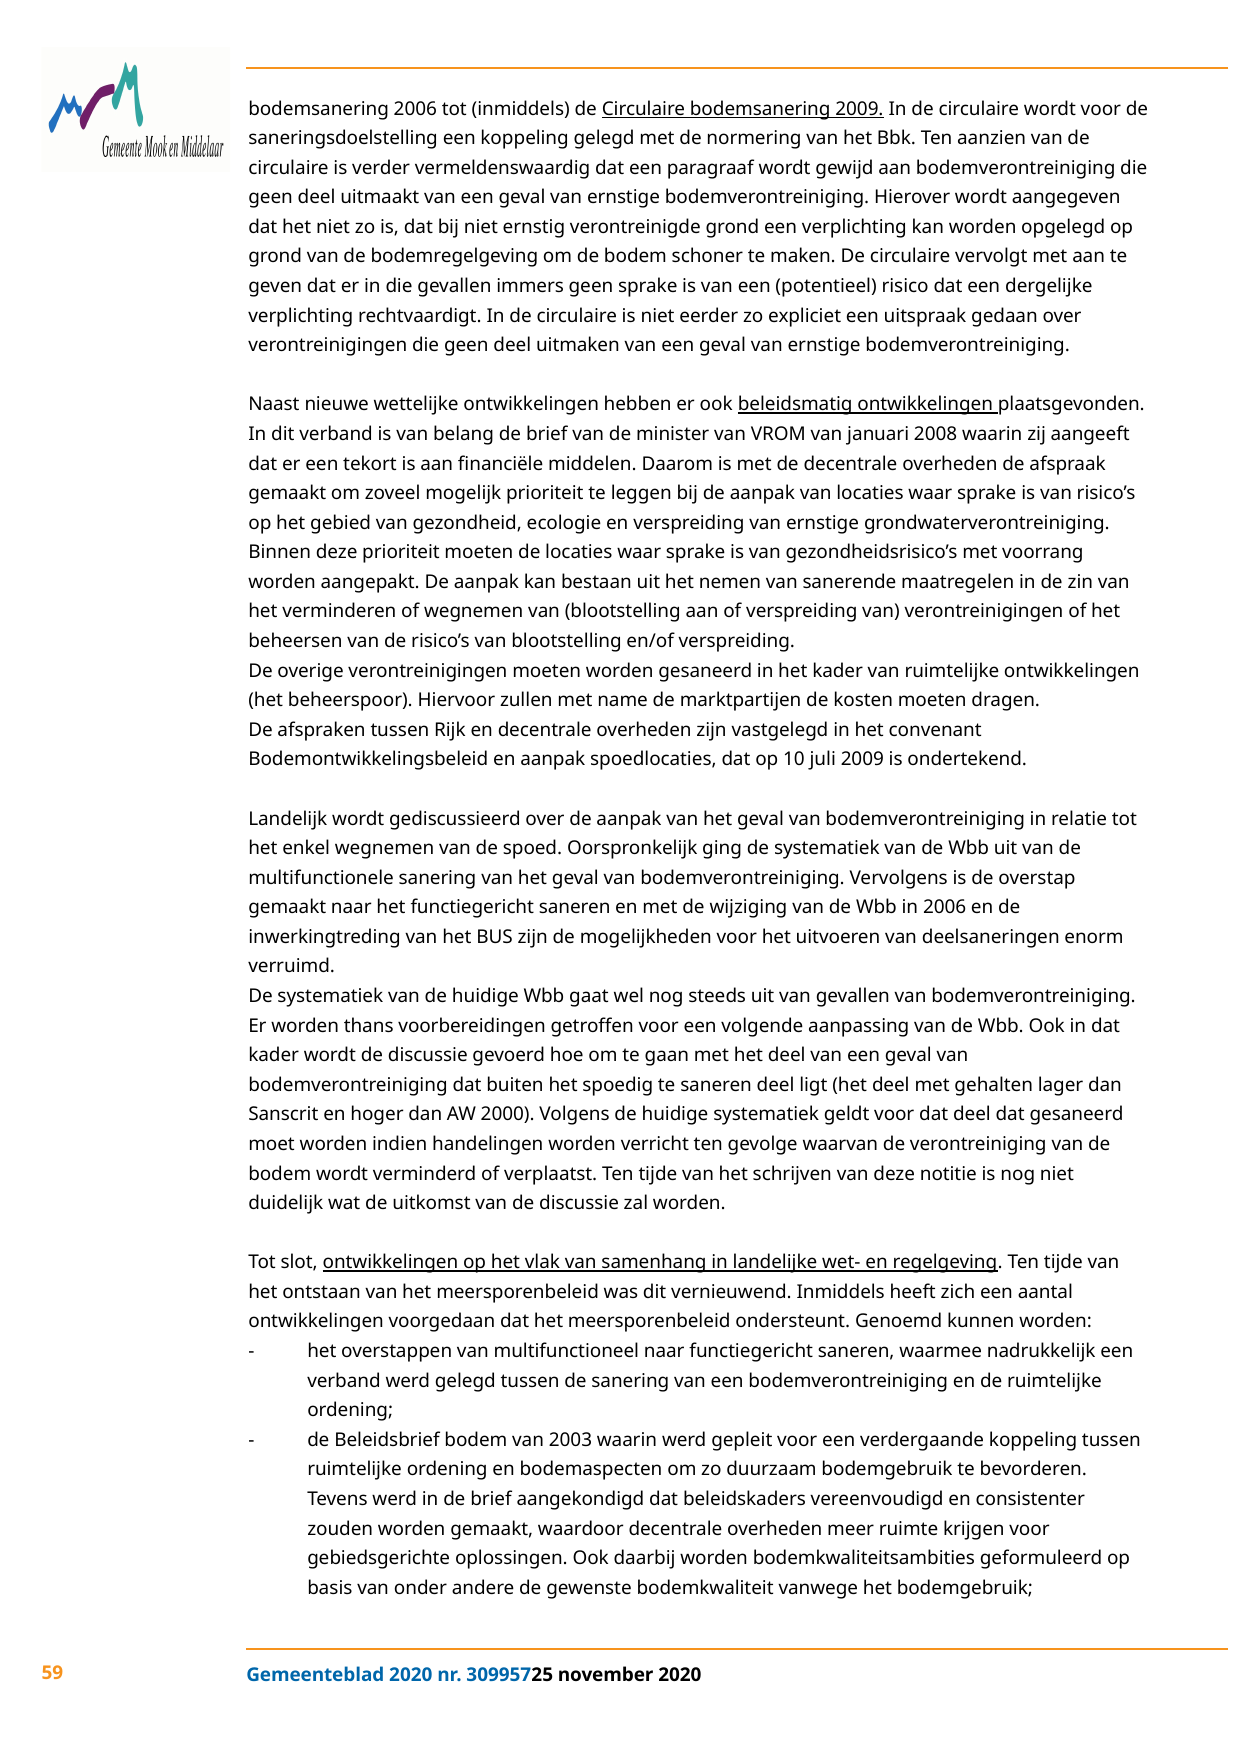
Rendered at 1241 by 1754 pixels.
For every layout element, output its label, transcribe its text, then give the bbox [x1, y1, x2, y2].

text Er worden thans voorbereidingen getroffen voor een volgende aanpassing van de Wbb. Ook in dat kader wordt de discussie gevoerd hoe om te gaan met het deel van een geval van bodemverontreiniging dat buiten het spoedig te saneren deel ligt (het deel met gehalten lager dan Sanscrit en hoger dan AW 2000). Volgens de huidige systematiek geldt voor dat deel dat gesaneerd moet worden indien handelingen worden verricht ten gevolge waarvan de verontreiniging van de bodem wordt verminderd of verplaatst. Ten tijde van het schrijven van deze notitie is nog niet duidelijk wat de uitkomst van de discussie zal worden. [248, 1012, 1152, 1215]
text De systematiek van de huidige Wbb gaat wel nog steeds uit van gevallen van bodemverontreiniging. [248, 982, 1152, 1008]
text Landelijk wordt gediscussieerd over de aanpak van het geval van bodemverontreiniging in relatie tot het enkel wegnemen van de spoed. Oorspronkelijk ging de systematiek van de Wbb uit van de multifunctionele sanering van het geval van bodemverontreiniging. Vervolgens is de overstap gemaakt naar het functiegericht saneren en met de wijziging van de Wbb in 2006 en de inwerkingtreding van het BUS zijn de mogelijkheden voor het uitvoeren van deelsaneringen enorm verruimd. [248, 805, 1152, 978]
text De overige verontreinigingen moeten worden gesaneerd in het kader van ruimtelijke ontwikkelingen (het beheerspoor). Hiervoor zullen met name de marktpartijen de kosten moeten dragen. [248, 657, 1152, 712]
list het overstappen van multifunctioneel naar functiegericht saneren, waarmee nadrukkelijk een verband werd gelegd tussen de sanering van een bodemverontreiniging en de ruimtelijke ordening; [248, 1337, 1152, 1422]
text Naast nieuwe wettelijke ontwikkelingen hebben er ook beleidsmatig ontwikkelingen plaatsgevonden. In dit verband is van belang de brief van de minister van VROM van januari 2008 waarin zij aangeeft dat er een tekort is aan financiële middelen. Daarom is met de decentrale overheden de afspraak gemaakt om zoveel mogelijk prioriteit te leggen bij de aanpak van locaties waar sprake is van risico’s op het gebied van gezondheid, ecologie en verspreiding van ernstige grondwaterverontreiniging. [248, 391, 1152, 535]
text Binnen deze prioriteit moeten de locaties waar sprake is van gezondheidsrisico’s met voorrang worden aangepakt. De aanpak kan bestaan uit het nemen van sanerende maatregelen in de zin van het verminderen of wegnemen van (blootstelling aan of verspreiding van) verontreinigingen of het beheersen van de risico’s van blootstelling en/of verspreiding. [248, 538, 1152, 653]
text Tot slot, ontwikkelingen op het vlak van samenhang in landelijke wet- en regelgeving. Ten tijde van het ontstaan van het meersporenbeleid was dit vernieuwend. Inmiddels heeft zich een aantal ontwikkelingen voorgedaan dat het meersporenbeleid ondersteunt. Genoemd kunnen worden: [248, 1248, 1152, 1333]
picture [41, 47, 231, 172]
list de Beleidsbrief bodem van 2003 waarin werd gepleit voor een verdergaande koppeling tussen ruimtelijke ordening en bodemaspecten om zo duurzaam bodemgebruik te bevorderen. Tevens werd in de brief aangekondigd dat beleidskaders vereenvoudigd en consistenter zouden worden gemaakt, waardoor decentrale overheden meer ruimte krijgen voor gebiedsgerichte oplossingen. Ook daarbij worden bodemkwaliteitsambities geformuleerd op basis van onder andere de gewenste bodemkwaliteit vanwege het bodemgebruik; [248, 1426, 1152, 1600]
text bodemsanering 2006 tot (inmiddels) de Circulaire bodemsanering 2009. In de circulaire wordt voor de saneringsdoelstelling een koppeling gelegd met de normering van het Bbk. Ten aanzien van de circulaire is verder vermeldenswaardig dat een paragraaf wordt gewijd aan bodemverontreiniging die geen deel uitmaakt van een geval van ernstige bodemverontreiniging. Hierover wordt aangegeven dat het niet zo is, dat bij niet ernstig verontreinigde grond een verplichting kan worden opgelegd op grond van de bodemregelgeving om de bodem schoner te maken. De circulaire vervolgt met aan te geven dat er in die gevallen immers geen sprake is van een (potentieel) risico dat een dergelijke verplichting rechtvaardigt. In de circulaire is niet eerder zo expliciet een uitspraak gedaan over verontreinigingen die geen deel uitmaken van een geval van ernstige bodemverontreiniging. [248, 95, 1152, 357]
text De afspraken tussen Rijk en decentrale overheden zijn vastgelegd in het convenant Bodemontwikkelingsbeleid en aanpak spoedlocaties, dat op 10 juli 2009 is ondertekend. [248, 716, 1152, 771]
